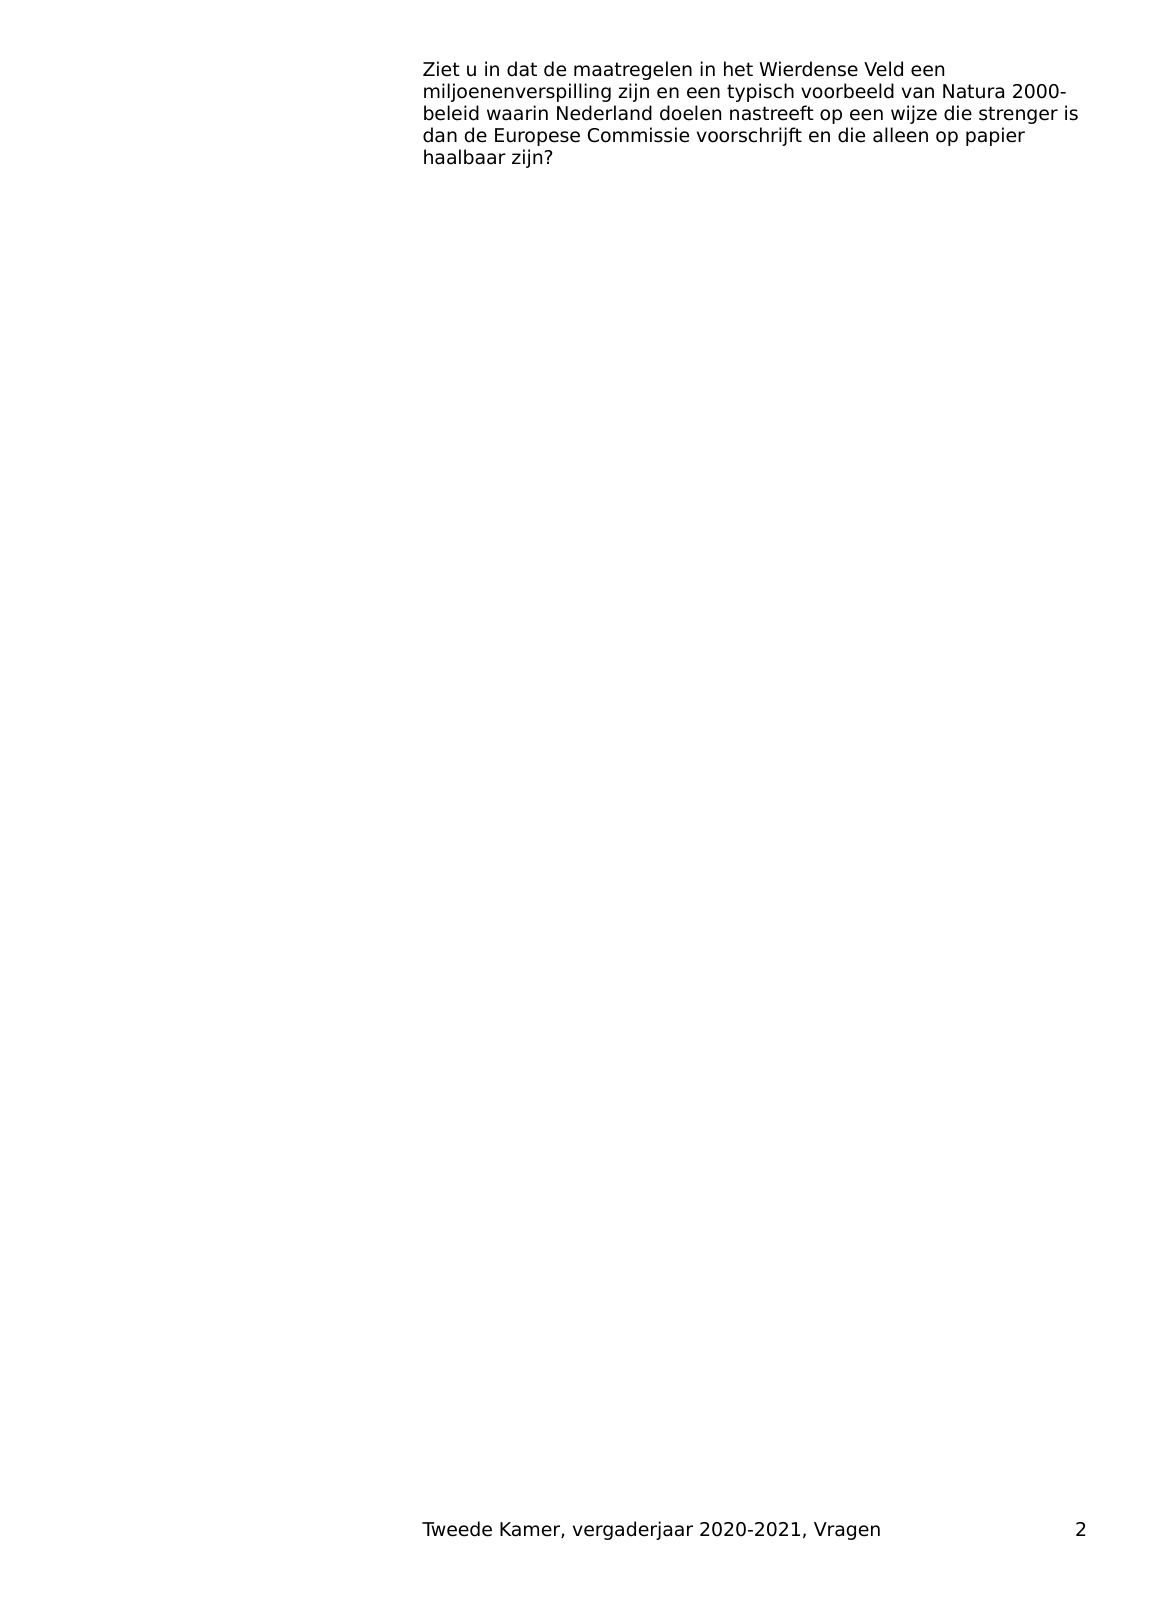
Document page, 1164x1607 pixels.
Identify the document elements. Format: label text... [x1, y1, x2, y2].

text Ziet u in dat de maatregelen in het Wierdense Veld een miljoenenverspilling zijn en een typisch voorbeeld van Natura 2000-beleid waarin Nederland doelen nastreeft op een wijze die strenger is dan de Europese Commissie voorschrijft en die alleen op papier haalbaar zijn? [422, 59, 1087, 169]
